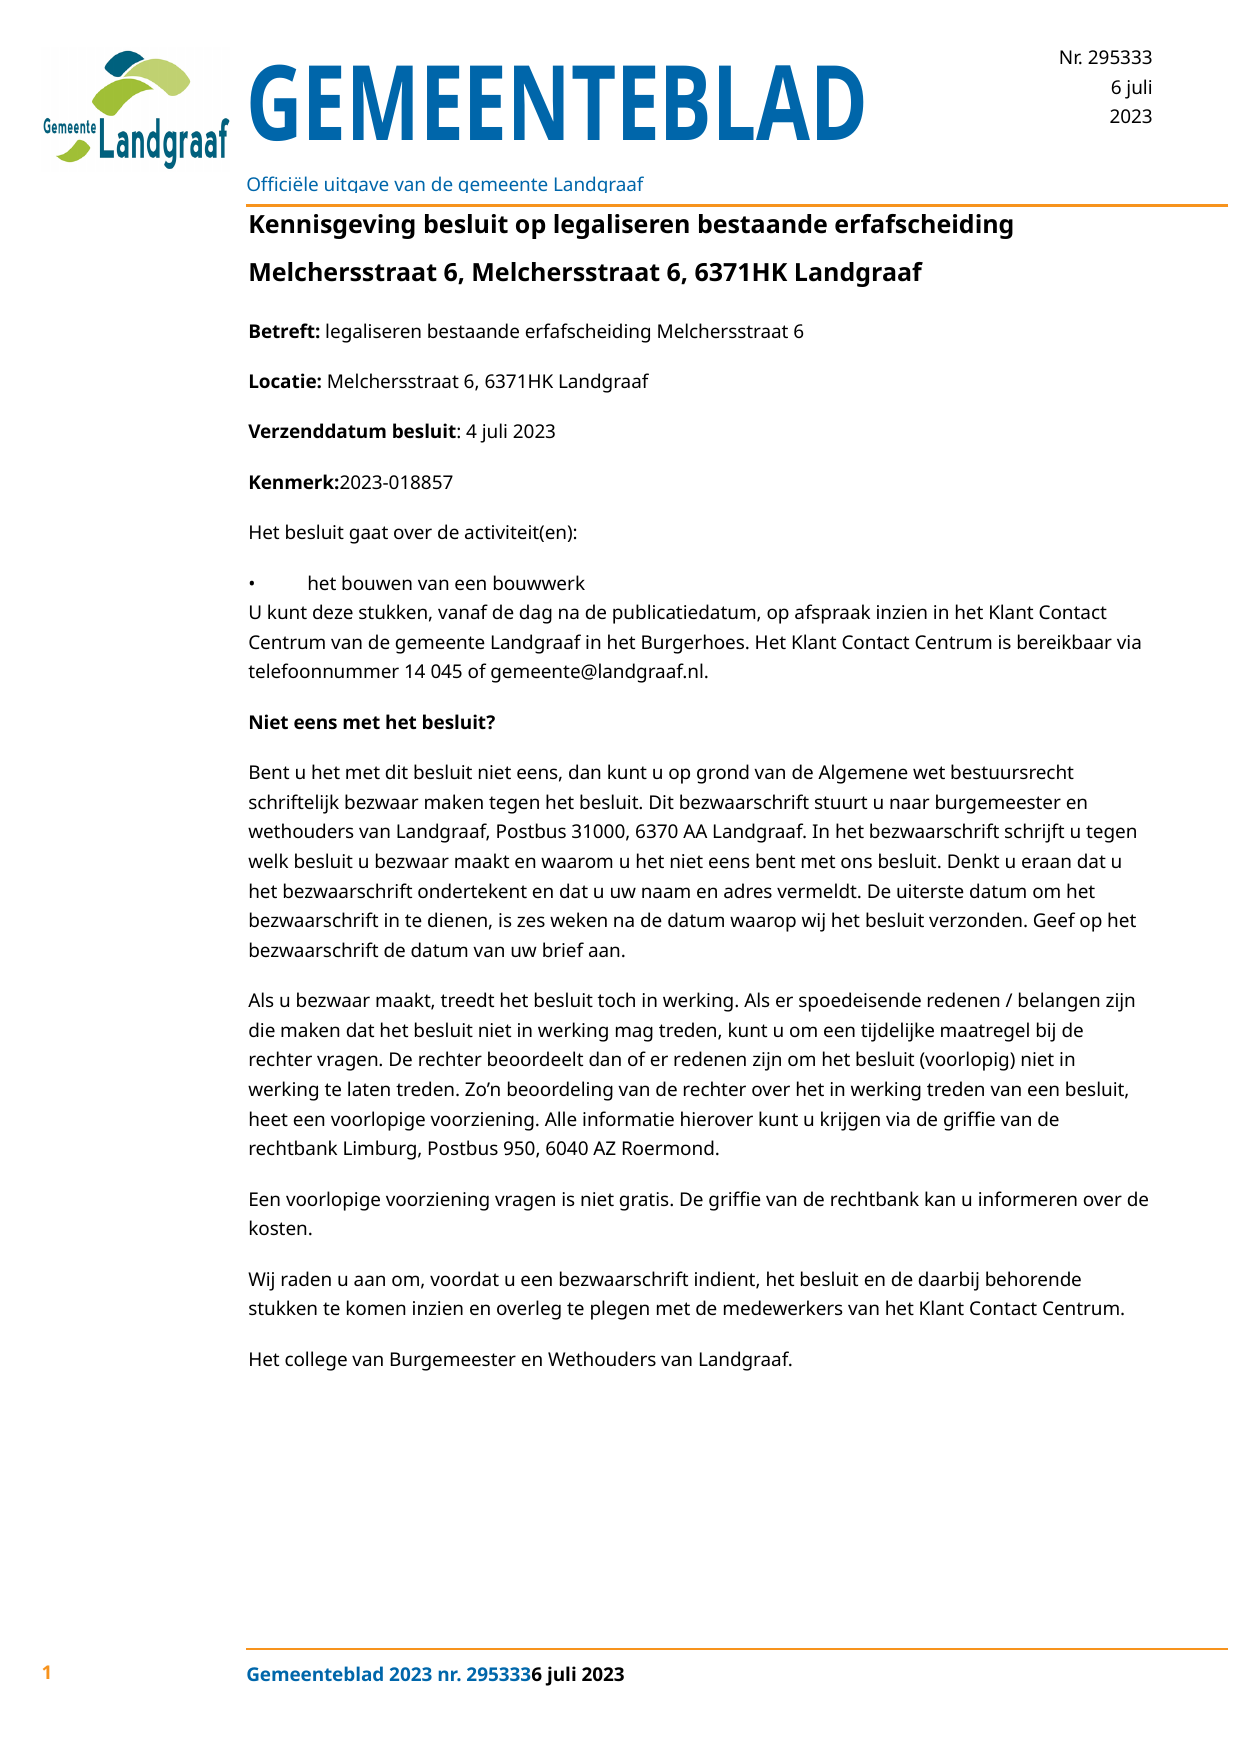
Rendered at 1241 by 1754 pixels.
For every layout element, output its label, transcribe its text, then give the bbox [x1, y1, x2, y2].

text Als u bezwaar maakt, treedt het besluit toch in werking. Als er spoedeisende redenen / belangen zijn die maken dat het besluit niet in werking mag treden, kunt u om een tijdelijke maatregel bij de rechter vragen. De rechter beoordeelt dan of er redenen zijn om het besluit (voorlopig) niet in werking te laten treden. Zo’n beoordeling van de rechter over het in werking treden van een besluit, heet een voorlopige voorziening. Alle informatie hierover kunt u krijgen via de griffie van de rechtbank Limburg, Postbus 950, 6040 AZ Roermond. [248, 987, 1152, 1161]
list het bouwen van een bouwwerk [248, 570, 1152, 596]
text Bent u het met dit besluit niet eens, dan kunt u op grond van de Algemene wet bestuursrecht schriftelijk bezwaar maken tegen het besluit. Dit bezwaarschrift stuurt u naar burgemeester en wethouders van Landgraaf, Postbus 31000, 6370 AA Landgraaf. In het bezwaarschrift schrijft u tegen welk besluit u bezwaar maakt en waarom u het niet eens bent met ons besluit. Denkt u eraan dat u het bezwaarschrift ondertekent en dat u uw naam en adres vermeldt. De uiterste datum om het bezwaarschrift in te dienen, is zes weken na de datum waarop wij het besluit verzonden. Geef op het bezwaarschrift de datum van uw brief aan. [248, 759, 1152, 963]
text Kenmerk:2023-018857 [248, 469, 1152, 495]
text Locatie: Melchersstraat 6, 6371HK Landgraaf [248, 368, 1152, 394]
text Niet eens met het besluit? [248, 709, 1152, 735]
text Wij raden u aan om, voordat u een bezwaarschrift indient, het besluit en de daarbij behorende stukken te komen inzien en overleg te plegen met de medewerkers van het Klant Contact Centrum. [248, 1266, 1152, 1321]
text Verzenddatum besluit: 4 juli 2023 [248, 419, 1152, 444]
text Het besluit gaat over de activiteit(en): [248, 519, 1152, 545]
text Een voorlopige voorziening vragen is niet gratis. De griffie van de rechtbank kan u informeren over de kosten. [248, 1186, 1152, 1241]
text Betreft: legaliseren bestaande erfafscheiding Melchersstraat 6 [248, 318, 1152, 344]
picture [41, 47, 231, 172]
text Het college van Burgemeester en Wethouders van Landgraaf. [248, 1346, 1152, 1372]
text U kunt deze stukken, vanaf de dag na de publicatiedatum, op afspraak inzien in het Klant Contact Centrum van de gemeente Landgraaf in het Burgerhoes. Het Klant Contact Centrum is bereikbaar via telefoonnummer 14 045 of gemeente@landgraaf.nl. [248, 599, 1152, 684]
text Kennisgeving besluit op legaliseren bestaande erfafscheiding Melchersstraat 6, Melchersstraat 6, 6371HK Landgraaf [248, 207, 1152, 288]
